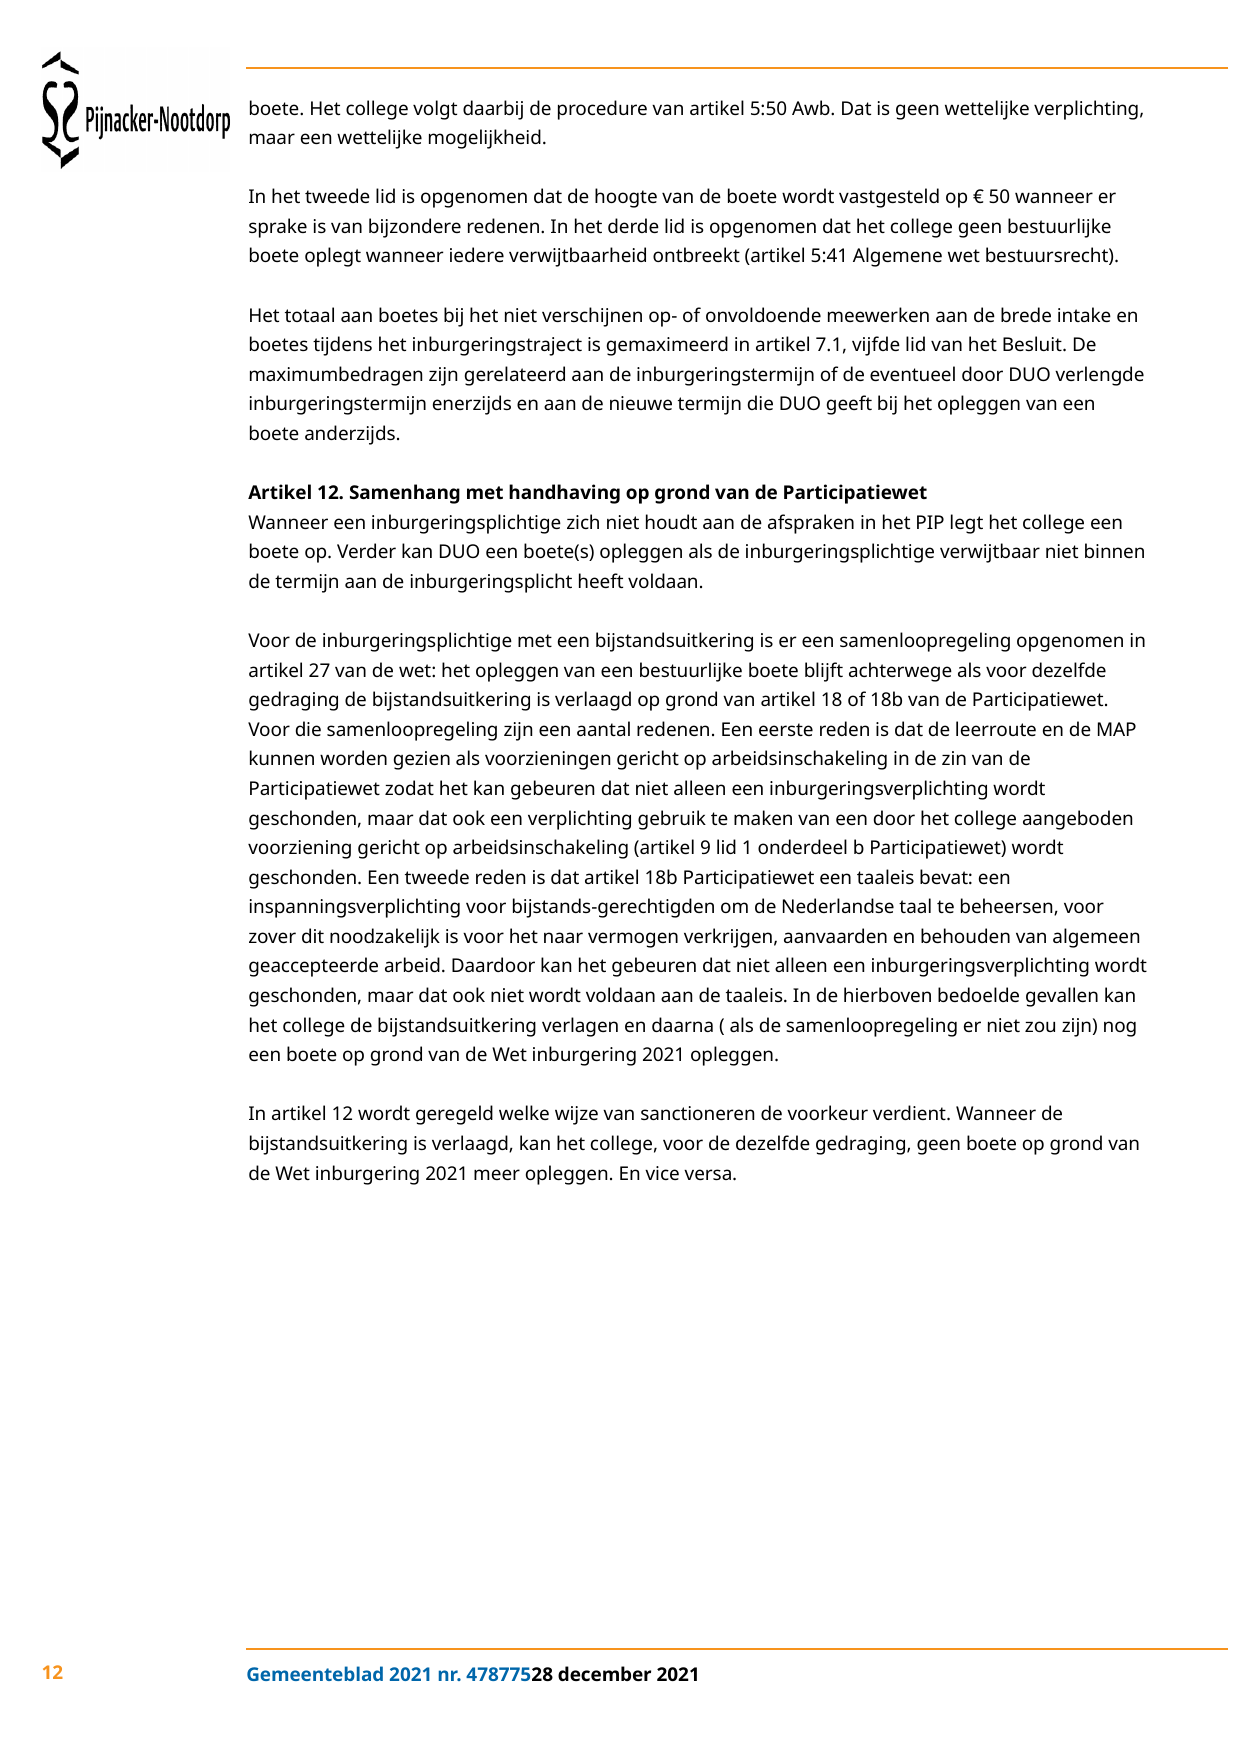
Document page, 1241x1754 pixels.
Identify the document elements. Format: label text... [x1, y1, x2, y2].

text In het tweede lid is opgenomen dat de hoogte van de boete wordt vastgesteld op € 50 wanneer er sprake is van bijzondere redenen. In het derde lid is opgenomen dat het college geen bestuurlijke boete oplegt wanneer iedere verwijtbaarheid ontbreekt (artikel 5:41 Algemene wet bestuursrecht). [248, 183, 1152, 268]
picture [41, 47, 231, 172]
text boete. Het college volgt daarbij de procedure van artikel 5:50 Awb. Dat is geen wettelijke verplichting, maar een wettelijke mogelijkheid. [248, 95, 1152, 150]
text In artikel 12 wordt geregeld welke wijze van sanctioneren de voorkeur verdient. Wanneer de bijstandsuitkering is verlaagd, kan het college, voor de dezelfde gedraging, geen boete op grond van de Wet inburgering 2021 meer opleggen. En vice versa. [248, 1101, 1152, 1186]
text Het totaal aan boetes bij het niet verschijnen op- of onvoldoende meewerken aan de brede intake en boetes tijdens het inburgeringstraject is gemaximeerd in artikel 7.1, vijfde lid van het Besluit. De maximumbedragen zijn gerelateerd aan de inburgeringstermijn of de eventueel door DUO verlengde inburgeringstermijn enerzijds en aan de nieuwe termijn die DUO geeft bij het opleggen van een boete anderzijds. [248, 302, 1152, 446]
text Wanneer een inburgeringsplichtige zich niet houdt aan de afspraken in het PIP legt het college een boete op. Verder kan DUO een boete(s) opleggen als de inburgeringsplichtige verwijtbaar niet binnen de termijn aan de inburgeringsplicht heeft voldaan. [248, 509, 1152, 594]
text Artikel 12. Samenhang met handhaving op grond van de Participatiewet [248, 479, 1152, 505]
text Voor de inburgeringsplichtige met een bijstandsuitkering is er een samenloopregeling opgenomen in artikel 27 van de wet: het opleggen van een bestuurlijke boete blijft achterwege als voor dezelfde gedraging de bijstandsuitkering is verlaagd op grond van artikel 18 of 18b van de Participatiewet. Voor die samenloopregeling zijn een aantal redenen. Een eerste reden is dat de leerroute en de MAP kunnen worden gezien als voorzieningen gericht op arbeidsinschakeling in de zin van de Participatiewet zodat het kan gebeuren dat niet alleen een inburgeringsverplichting wordt geschonden, maar dat ook een verplichting gebruik te maken van een door het college aangeboden voorziening gericht op arbeidsinschakeling (artikel 9 lid 1 onderdeel b Participatiewet) wordt geschonden. Een tweede reden is dat artikel 18b Participatiewet een taaleis bevat: een inspanningsverplichting voor bijstands-gerechtigden om de Nederlandse taal te beheersen, voor zover dit noodzakelijk is voor het naar vermogen verkrijgen, aanvaarden en behouden van algemeen geaccepteerde arbeid. Daardoor kan het gebeuren dat niet alleen een inburgeringsverplichting wordt geschonden, maar dat ook niet wordt voldaan aan de taaleis. In de hierboven bedoelde gevallen kan het college de bijstandsuitkering verlagen en daarna ( als de samenloopregeling er niet zou zijn) nog een boete op grond van de Wet inburgering 2021 opleggen. [248, 627, 1152, 1067]
